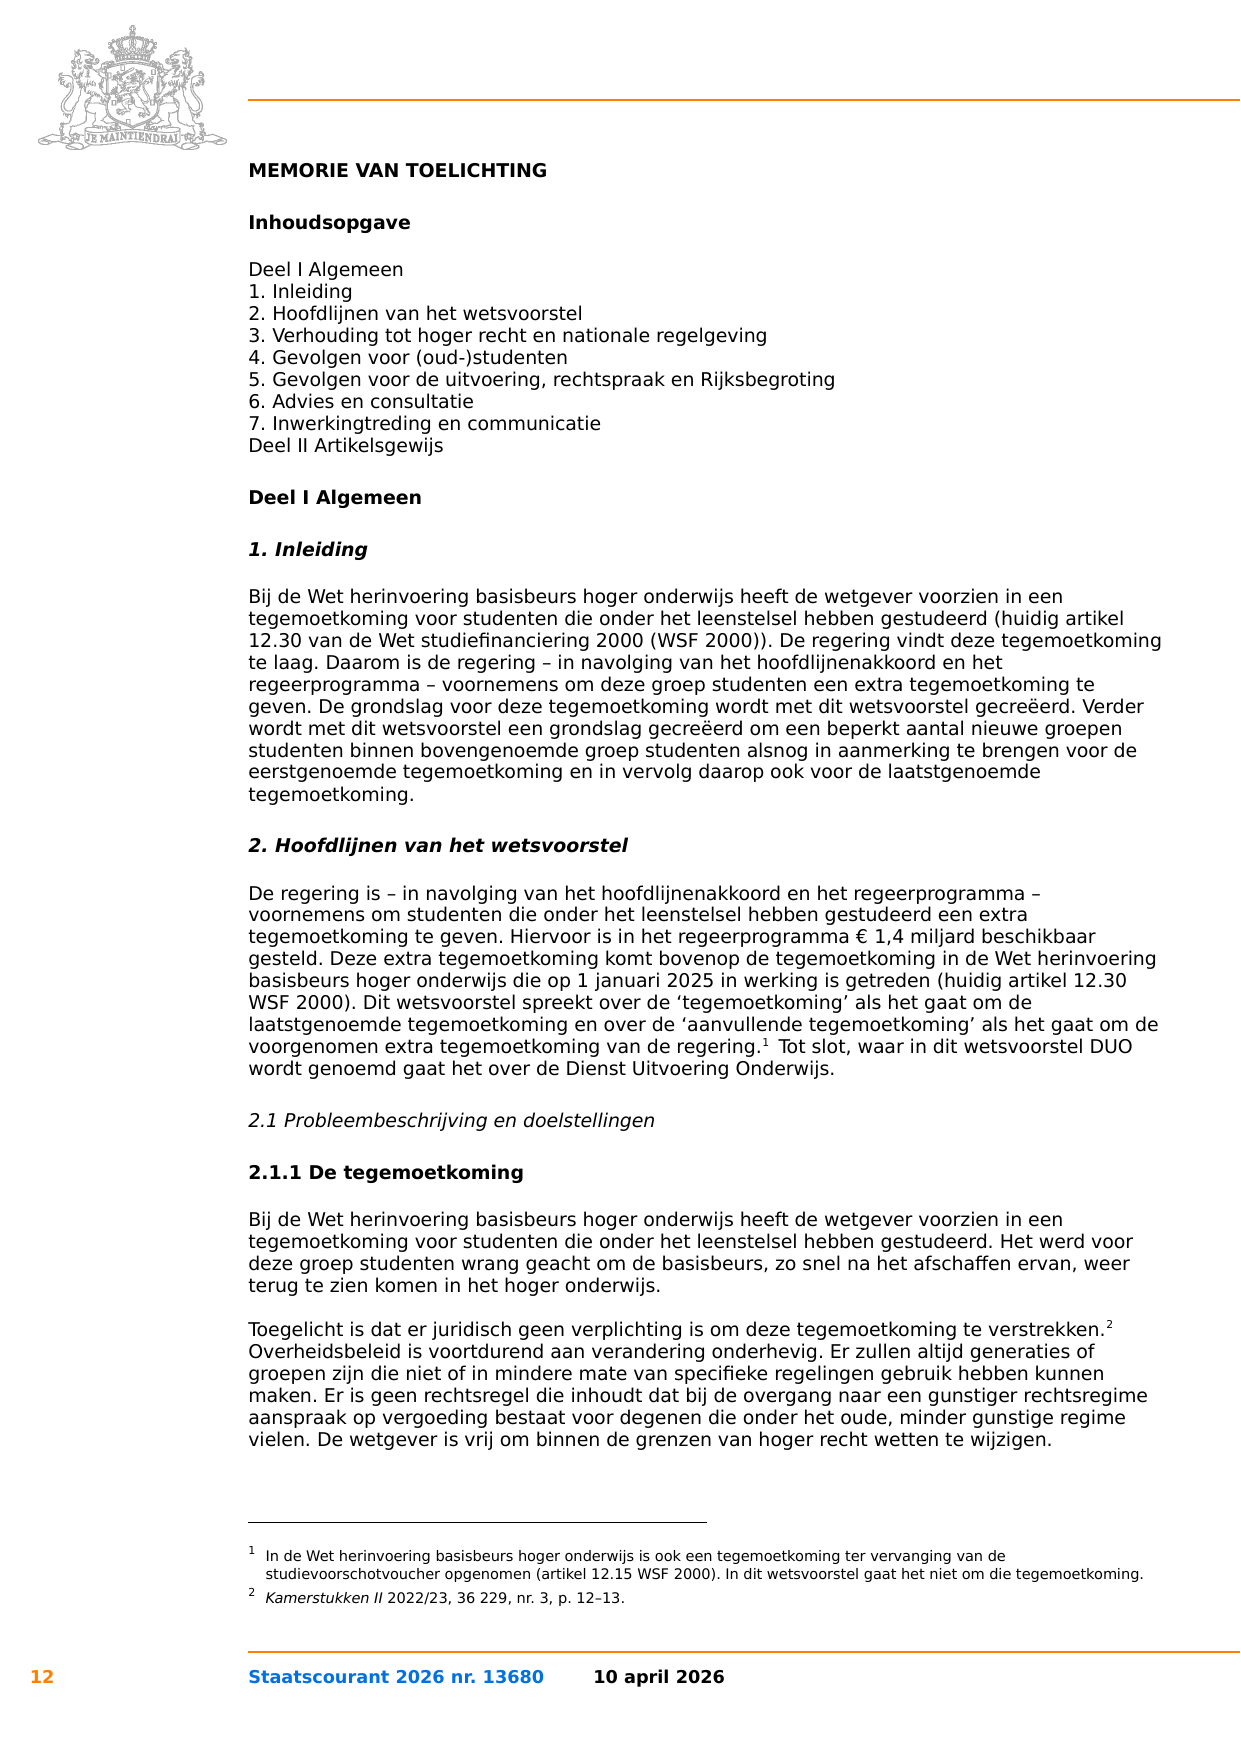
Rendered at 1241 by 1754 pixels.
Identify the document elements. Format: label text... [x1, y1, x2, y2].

text Kamerstukken II 2022/23, 36 229, nr. 3, p. 12–13. [248, 1586, 1163, 1608]
text 6. Advies en consultatie [248, 391, 1163, 413]
text 4. Gevolgen voor (oud-)studenten [248, 347, 1163, 369]
text De regering is – in navolging van het hoofdlijnenakkoord en het regeerprogramma – voornemens om studenten die onder het leenstelsel hebben gestudeerd een extra tegemoetkoming te geven. Hiervoor is in het regeerprogramma € 1,4 miljard beschikbaar gesteld. Deze extra tegemoetkoming komt bovenop de tegemoetkoming in de Wet herinvoering basisbeurs hoger onderwijs die op 1 januari 2025 in werking is getreden (huidig artikel 12.30 WSF 2000). Dit wetsvoorstel spreekt over de ‘tegemoetkoming’ als het gaat om de laatstgenoemde tegemoetkoming en over de ‘aanvullende tegemoetkoming’ als het gaat om de voorgenomen extra tegemoetkoming van de regering. Tot slot, waar in dit wetsvoorstel DUO wordt genoemd gaat het over de Dienst Uitvoering Onderwijs. [248, 882, 1163, 1080]
picture [38, 25, 227, 150]
text Deel II Artikelsgewijs [248, 435, 1163, 457]
text Bij de Wet herinvoering basisbeurs hoger onderwijs heeft de wetgever voorzien in een tegemoetkoming voor studenten die onder het leenstelsel hebben gestudeerd. Het werd voor deze groep studenten wrang geacht om de basisbeurs, zo snel na het afschaffen ervan, weer terug te zien komen in het hoger onderwijs. [248, 1209, 1163, 1297]
subtitle Deel I Algemeen [248, 487, 1163, 509]
text Deel I Algemeen [248, 259, 1163, 281]
subtitle 2.1.1 De tegemoetkoming [248, 1162, 1163, 1184]
text 3. Verhouding tot hoger recht en nationale regelgeving [248, 325, 1163, 347]
text 5. Gevolgen voor de uitvoering, rechtspraak en Rijksbegroting [248, 369, 1163, 391]
text Bij de Wet herinvoering basisbeurs hoger onderwijs heeft de wetgever voorzien in een tegemoetkoming voor studenten die onder het leenstelsel hebben gestudeerd (huidig artikel 12.30 van de Wet studiefinanciering 2000 (WSF 2000)). De regering vindt deze tegemoetkoming te laag. Daarom is de regering – in navolging van het hoofdlijnenakkoord en het regeerprogramma – voornemens om deze groep studenten een extra tegemoetkoming te geven. De grondslag voor deze tegemoetkoming wordt met dit wetsvoorstel gecreëerd. Verder wordt met dit wetsvoorstel een grondslag gecreëerd om een beperkt aantal nieuwe groepen studenten binnen bovengenoemde groep studenten alsnog in aanmerking te brengen voor de eerstgenoemde tegemoetkoming en in vervolg daarop ook voor de laatstgenoemde tegemoetkoming. [248, 586, 1163, 805]
subtitle 2. Hoofdlijnen van het wetsvoorstel [248, 835, 1163, 857]
subtitle MEMORIE VAN TOELICHTING [248, 160, 1163, 182]
text Toegelicht is dat er juridisch geen verplichting is om deze tegemoetkoming te verstrekken. Overheidsbeleid is voortdurend aan verandering onderhevig. Er zullen altijd generaties of groepen zijn die niet of in mindere mate van specifieke regelingen gebruik hebben kunnen maken. Er is geen rechtsregel die inhoudt dat bij de overgang naar een gunstiger rechtsregime aanspraak op vergoeding bestaat voor degenen die onder het oude, minder gunstige regime vielen. De wetgever is vrij om binnen de grenzen van hoger recht wetten te wijzigen. [248, 1319, 1163, 1451]
text 7. Inwerkingtreding en communicatie [248, 413, 1163, 435]
text 1. Inleiding [248, 281, 1163, 303]
text 2. Hoofdlijnen van het wetsvoorstel [248, 303, 1163, 325]
subtitle 1. Inleiding [248, 539, 1163, 561]
subtitle 2.1 Probleembeschrijving en doelstellingen [248, 1110, 1163, 1132]
text In de Wet herinvoering basisbeurs hoger onderwijs is ook een tegemoetkoming ter vervanging van de studievoorschotvoucher opgenomen (artikel 12.15 WSF 2000). In dit wetsvoorstel gaat het niet om die tegemoetkoming. [248, 1544, 1163, 1583]
subtitle Inhoudsopgave [248, 212, 1163, 234]
